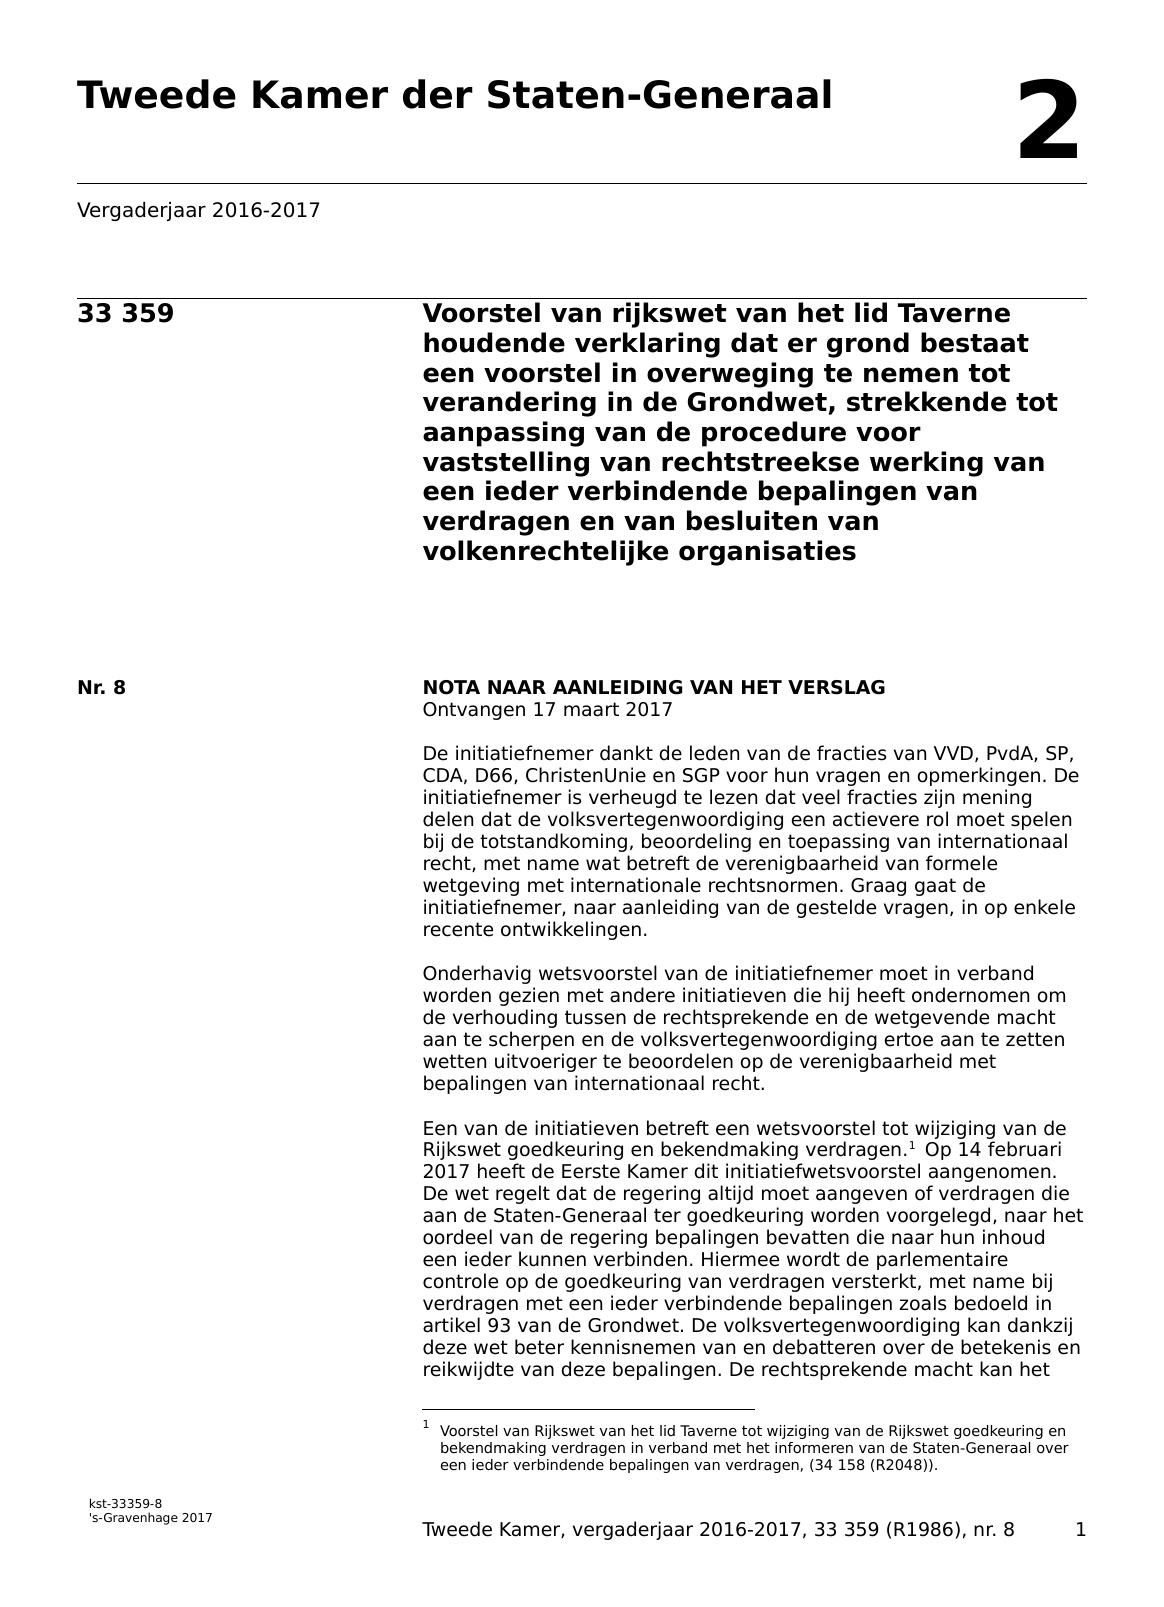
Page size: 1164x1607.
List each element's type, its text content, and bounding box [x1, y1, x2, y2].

table_header Tweede Kamer der Staten-Generaal [77, 59, 886, 183]
subtitle Nr. 8 NOTA NAAR AANLEIDING VAN HET VERSLAG [77, 677, 1087, 699]
text Een van de initiatieven betreft een wetsvoorstel tot wijziging van de Rijkswet goedkeuring en bekendmaking verdragen. Op 14 februari 2017 heeft de Eerste Kamer dit initiatiefwetsvoorstel aangenomen. De wet regelt dat de regering altijd moet aangeven of verdragen die aan de Staten-Generaal ter goedkeuring worden voorgelegd, naar het oordeel van de regering bepalingen bevatten die naar hun inhoud een ieder kunnen verbinden. Hiermee wordt de parlementaire controle op de goedkeuring van verdragen versterkt, met name bij verdragen met een ieder verbindende bepalingen zoals bedoeld in artikel 93 van de Grondwet. De volksvertegenwoordiging kan dankzij deze wet beter kennisnemen van en debatteren over de betekenis en reikwijdte van deze bepalingen. De rechtsprekende macht kan het [422, 1117, 1087, 1381]
text Ontvangen 17 maart 2017 [422, 699, 1087, 721]
table_cell Vergaderjaar 2016-2017 [77, 184, 1087, 298]
text kst-33359-8 [88, 1497, 323, 1511]
text 's-Gravenhage 2017 [88, 1511, 323, 1525]
text De initiatiefnemer dankt de leden van de fracties van VVD, PvdA, SP, CDA, D66, ChristenUnie en SGP voor hun vragen en opmerkingen. De initiatiefnemer is verheugd te lezen dat veel fracties zijn mening delen dat de volksvertegenwoordiging een actievere rol moet spelen bij de totstandkoming, beoordeling en toepassing van internationaal recht, met name wat betreft de verenigbaarheid van formele wetgeving met internationale rechtsnormen. Graag gaat de initiatiefnemer, naar aanleiding van de gestelde vragen, in op enkele recente ontwikkelingen. [422, 743, 1087, 941]
text Voorstel van Rijkswet van het lid Taverne tot wijziging van de Rijkswet goedkeuring en bekendmaking verdragen in verband met het informeren van de Staten-Generaal over een ieder verbindende bepalingen van verdragen, (34 158 (R2048)). [422, 1418, 1087, 1474]
table_header 2 [886, 59, 1087, 183]
text Onderhavig wetsvoorstel van de initiatiefnemer moet in verband worden gezien met andere initiatieven die hij heeft ondernomen om de verhouding tussen de rechtsprekende en de wetgevende macht aan te scherpen en de volksvertegenwoordiging ertoe aan te zetten wetten uitvoeriger te beoordelen op de verenigbaarheid met bepalingen van internationaal recht. [422, 963, 1087, 1095]
subtitle 33 359 Voorstel van rijkswet van het lid Taverne houdende verklaring dat er grond bestaat een voorstel in overweging te nemen tot verandering in de Grondwet, strekkende tot aanpassing van de procedure voor vaststelling van rechtstreekse werking van een ieder verbindende bepalingen van verdragen en van besluiten van volkenrechtelijke organisaties [77, 299, 1087, 566]
